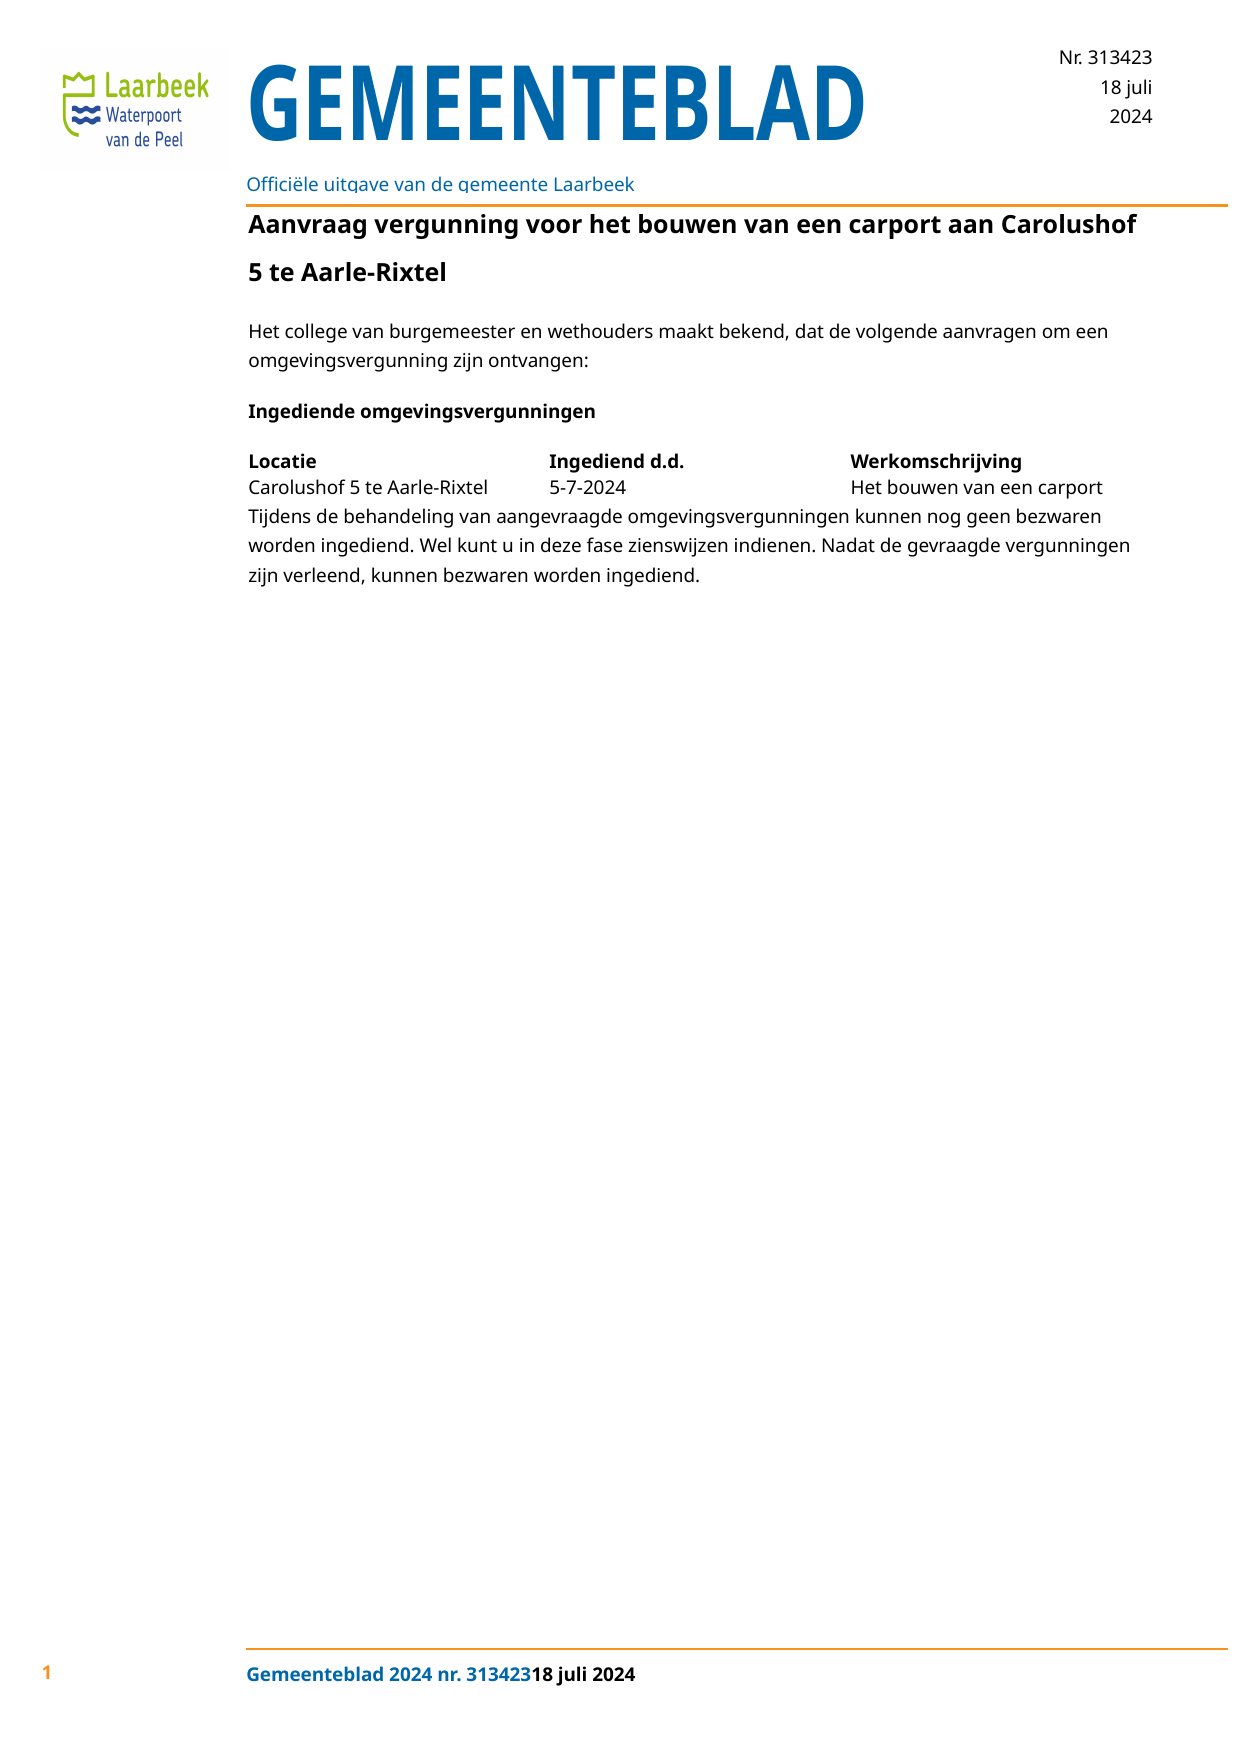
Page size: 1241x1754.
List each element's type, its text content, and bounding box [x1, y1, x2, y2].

table_cell 5-7-2024 [549, 474, 850, 500]
table_header Werkomschrijving [850, 449, 1152, 474]
picture [41, 47, 231, 172]
text Het college van burgemeester en wethouders maakt bekend, dat de volgende aanvragen om een omgevingsvergunning zijn ontvangen: [248, 318, 1152, 373]
text Aanvraag vergunning voor het bouwen van een carport aan Carolushof 5 te Aarle-Rixtel [248, 207, 1152, 288]
text Tijdens de behandeling van aangevraagde omgevingsvergunningen kunnen nog geen bezwaren worden ingediend. Wel kunt u in deze fase zienswijzen indienen. Nadat de gevraagde vergunningen zijn verleend, kunnen bezwaren worden ingediend. [248, 503, 1152, 588]
table_cell Het bouwen van een carport [850, 474, 1152, 500]
table_header Locatie [248, 449, 549, 474]
text Ingediende omgevingsvergunningen [248, 398, 1152, 424]
table_header Ingediend d.d. [549, 449, 850, 474]
table_cell Carolushof 5 te Aarle-Rixtel [248, 474, 549, 500]
